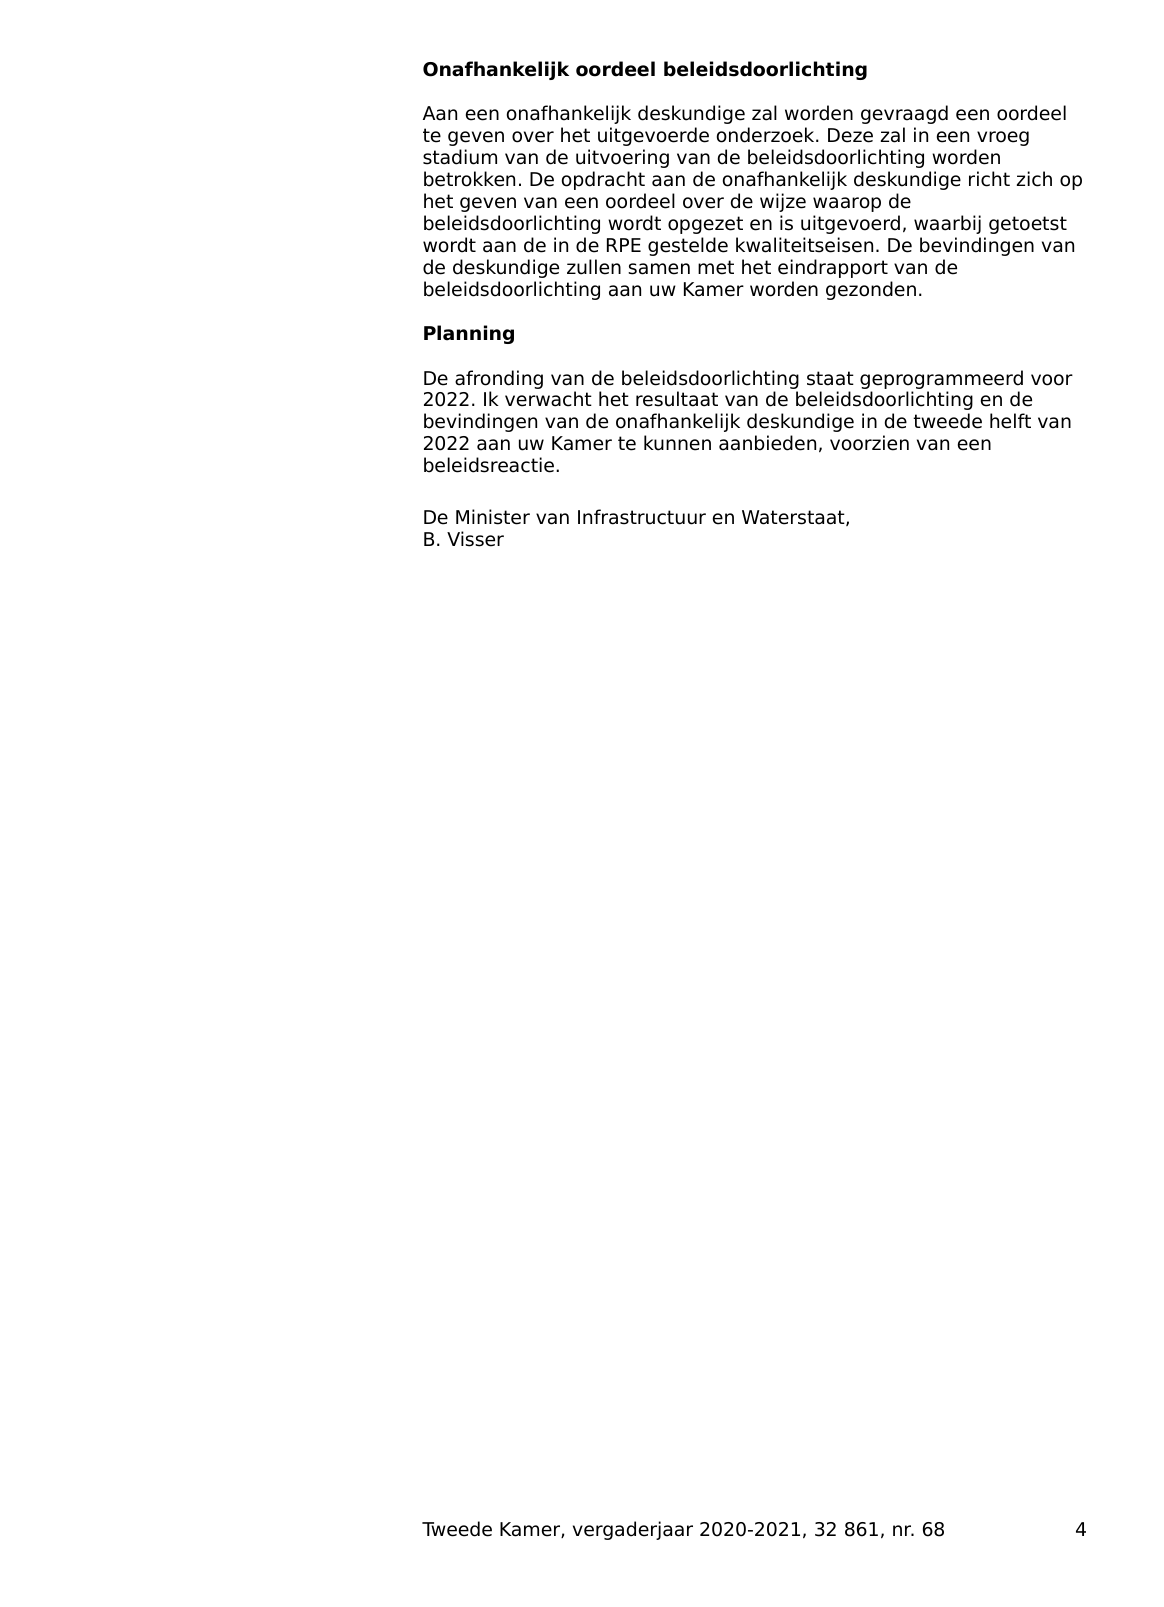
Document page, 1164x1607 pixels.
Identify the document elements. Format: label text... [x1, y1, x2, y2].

subtitle Planning [422, 323, 1087, 345]
text Aan een onafhankelijk deskundige zal worden gevraagd een oordeel te geven over het uitgevoerde onderzoek. Deze zal in een vroeg stadium van de uitvoering van de beleidsdoorlichting worden betrokken. De opdracht aan de onafhankelijk deskundige richt zich op het geven van een oordeel over de wijze waarop de beleidsdoorlichting wordt opgezet en is uitgevoerd, waarbij getoetst wordt aan de in de RPE gestelde kwaliteitseisen. De bevindingen van de deskundige zullen samen met het eindrapport van de beleidsdoorlichting aan uw Kamer worden gezonden. [422, 103, 1087, 301]
text De Minister van Infrastructuur en Waterstaat, B. Visser [422, 507, 1087, 551]
text De afronding van de beleidsdoorlichting staat geprogrammeerd voor 2022. Ik verwacht het resultaat van de beleidsdoorlichting en de bevindingen van de onafhankelijk deskundige in de tweede helft van 2022 aan uw Kamer te kunnen aanbieden, voorzien van een beleidsreactie. [422, 367, 1087, 477]
subtitle Onafhankelijk oordeel beleidsdoorlichting [422, 59, 1087, 81]
